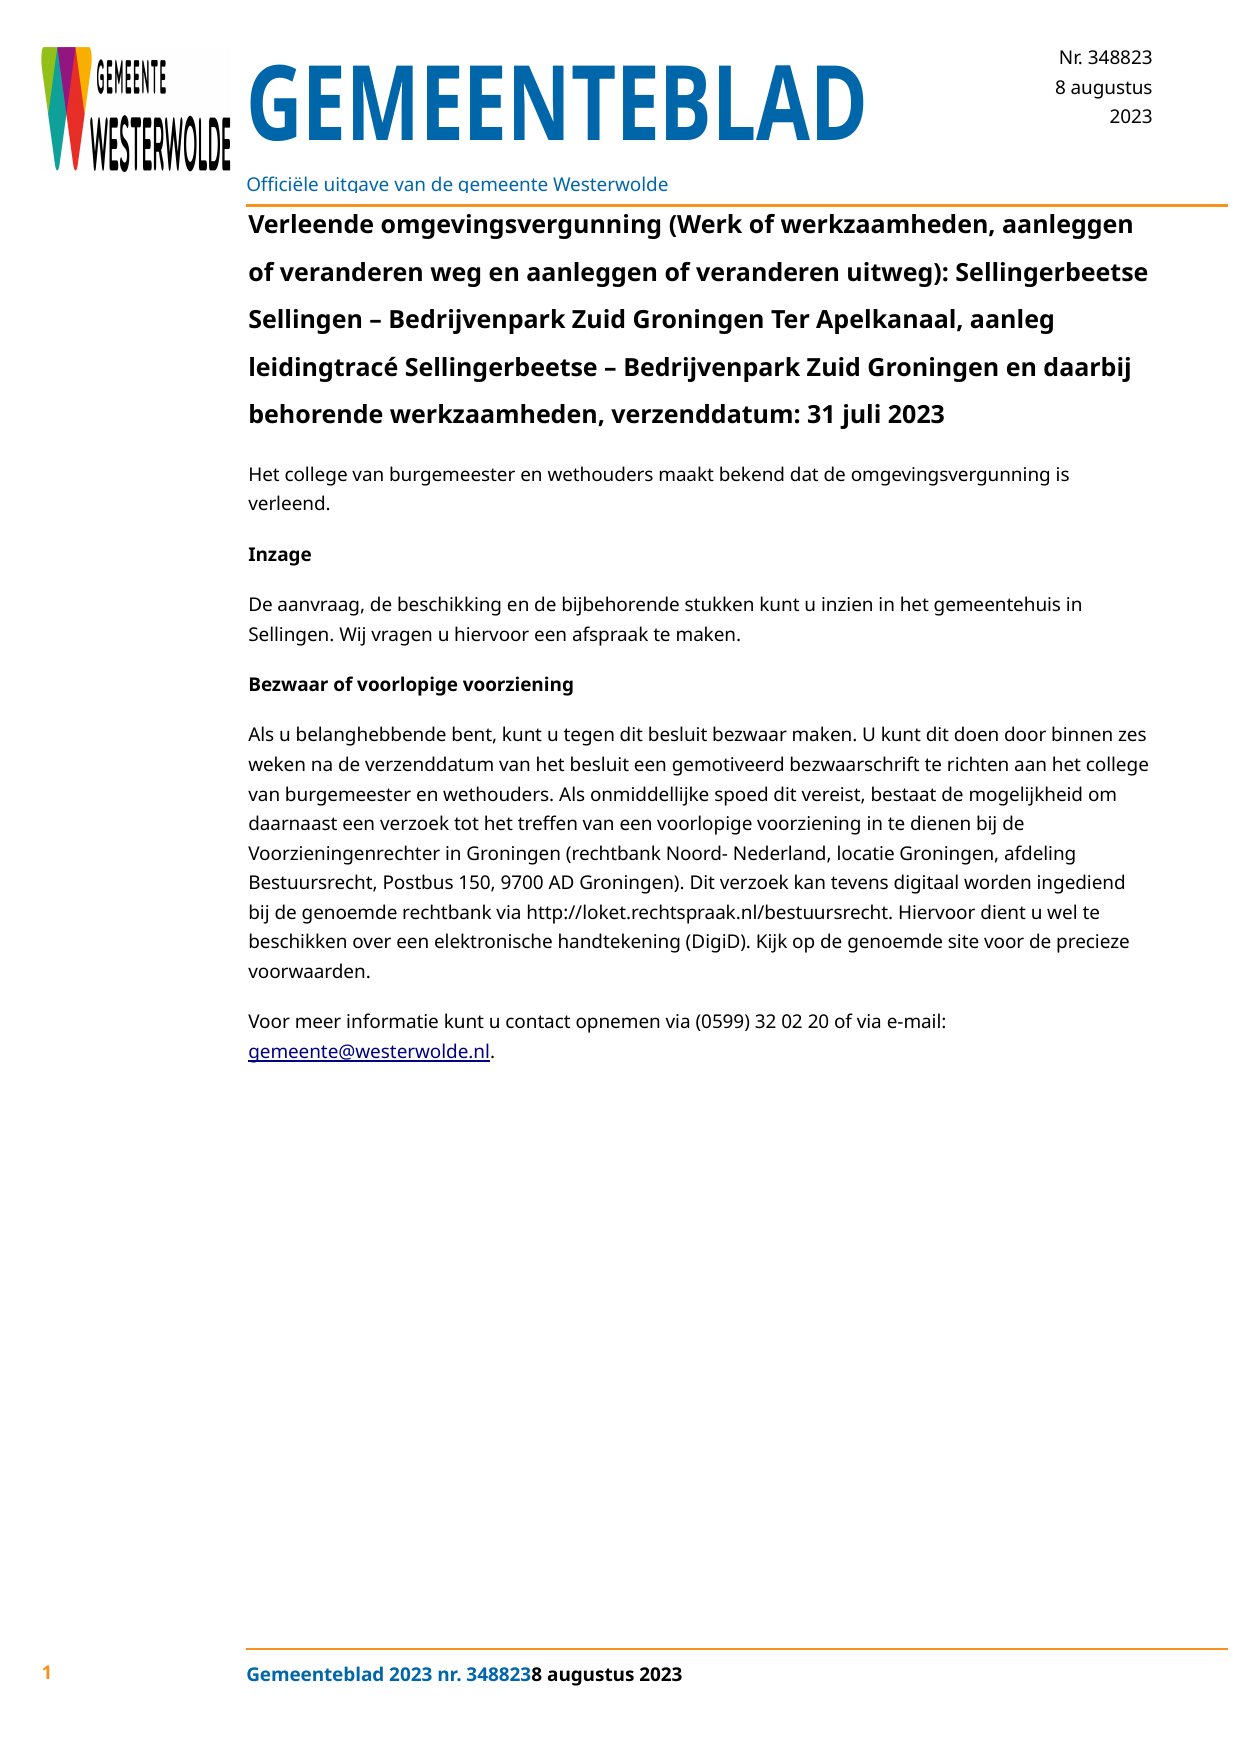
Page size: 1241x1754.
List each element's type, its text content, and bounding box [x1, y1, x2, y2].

picture [41, 47, 231, 172]
text Bezwaar of voorlopige voorziening [248, 671, 1152, 697]
text Verleende omgevingsvergunning (Werk of werkzaamheden, aanleggen of veranderen weg en aanleggen of veranderen uitweg): Sellingerbeetse Sellingen – Bedrijvenpark Zuid Groningen Ter Apelkanaal, aanleg leidingtracé Sellingerbeetse – Bedrijvenpark Zuid Groningen en daarbij behorende werkzaamheden, verzenddatum: 31 juli 2023 [248, 207, 1152, 431]
text Voor meer informatie kunt u contact opnemen via (0599) 32 02 20 of via e-mail: gemeente@westerwolde.nl. [248, 1009, 1152, 1064]
text Inzage [248, 541, 1152, 566]
text Het college van burgemeester en wethouders maakt bekend dat de omgevingsvergunning is verleend. [248, 461, 1152, 516]
text De aanvraag, de beschikking en de bijbehorende stukken kunt u inzien in het gemeentehuis in Sellingen. Wij vragen u hiervoor een afspraak te maken. [248, 591, 1152, 646]
text Als u belanghebbende bent, kunt u tegen dit besluit bezwaar maken. U kunt dit doen door binnen zes weken na de verzenddatum van het besluit een gemotiveerd bezwaarschrift te richten aan het college van burgemeester en wethouders. Als onmiddellijke spoed dit vereist, bestaat de mogelijkheid om daarnaast een verzoek tot het treffen van een voorlopige voorziening in te dienen bij de Voorzieningenrechter in Groningen (rechtbank Noord- Nederland, locatie Groningen, afdeling Bestuursrecht, Postbus 150, 9700 AD Groningen). Dit verzoek kan tevens digitaal worden ingediend bij de genoemde rechtbank via http://loket.rechtspraak.nl/bestuursrecht. Hiervoor dient u wel te beschikken over een elektronische handtekening (DigiD). Kijk op de genoemde site voor de precieze voorwaarden. [248, 722, 1152, 984]
